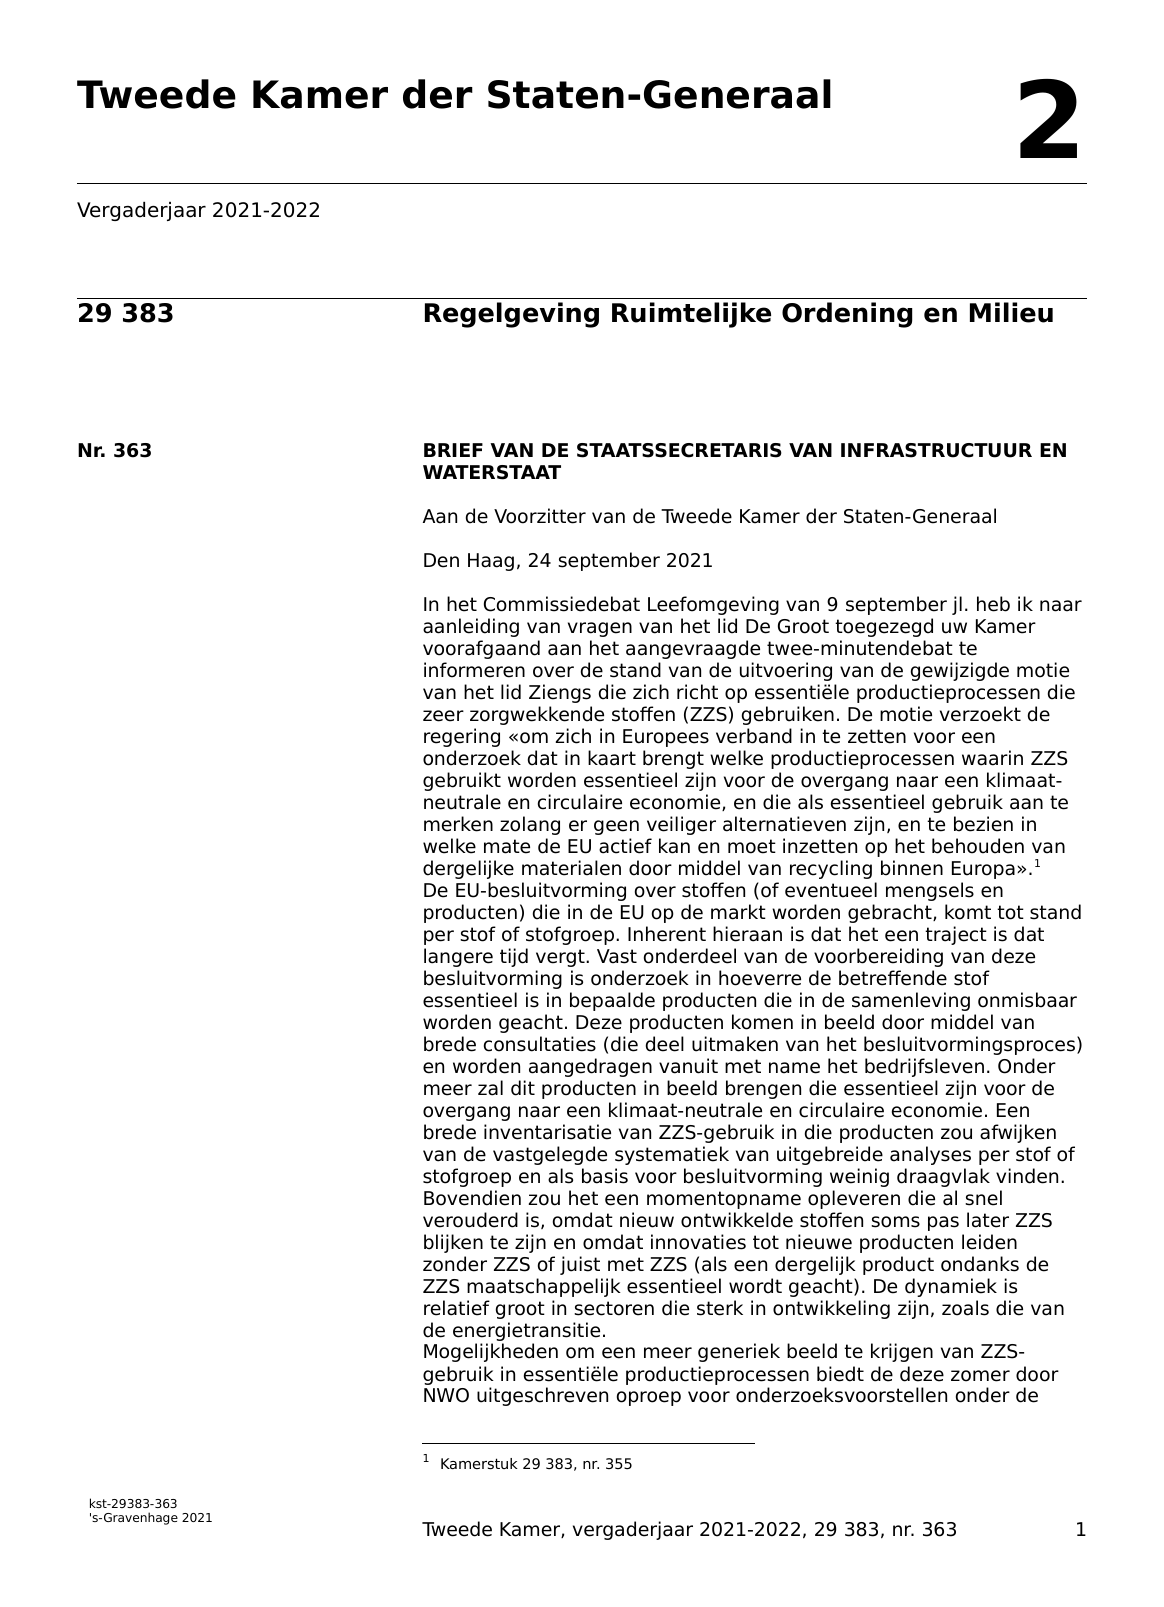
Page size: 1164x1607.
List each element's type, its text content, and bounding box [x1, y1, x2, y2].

text Mogelijkheden om een meer generiek beeld te krijgen van ZZS-gebruik in essentiële productieprocessen biedt de deze zomer door NWO uitgeschreven oproep voor onderzoeksvoorstellen onder de [422, 1341, 1087, 1407]
subtitle 29 383 Regelgeving Ruimtelijke Ordening en Milieu [77, 299, 1087, 329]
text Aan de Voorzitter van de Tweede Kamer der Staten-Generaal [422, 506, 1087, 528]
text De EU-besluitvorming over stoffen (of eventueel mengsels en producten) die in de EU op de markt worden gebracht, komt tot stand per stof of stofgroep. Inherent hieraan is dat het een traject is dat langere tijd vergt. Vast onderdeel van de voorbereiding van deze besluitvorming is onderzoek in hoeverre de betreffende stof essentieel is in bepaalde producten die in de samenleving onmisbaar worden geacht. Deze producten komen in beeld door middel van brede consultaties (die deel uitmaken van het besluitvormingsproces) en worden aangedragen vanuit met name het bedrijfsleven. Onder meer zal dit producten in beeld brengen die essentieel zijn voor de overgang naar een klimaat-neutrale en circulaire economie. Een brede inventarisatie van ZZS-gebruik in die producten zou afwijken van de vastgelegde systematiek van uitgebreide analyses per stof of stofgroep en als basis voor besluitvorming weinig draagvlak vinden. Bovendien zou het een momentopname opleveren die al snel verouderd is, omdat nieuw ontwikkelde stoffen soms pas later ZZS blijken te zijn en omdat innovaties tot nieuwe producten leiden zonder ZZS of juist met ZZS (als een dergelijk product ondanks de ZZS maatschappelijk essentieel wordt geacht). De dynamiek is relatief groot in sectoren die sterk in ontwikkeling zijn, zoals die van de energietransitie. [422, 880, 1087, 1341]
text Kamerstuk 29 383, nr. 355 [422, 1452, 1087, 1474]
subtitle Nr. 363 BRIEF VAN DE STAATSSECRETARIS VAN INFRASTRUCTUUR EN WATERSTAAT [77, 440, 1087, 484]
table_header Tweede Kamer der Staten-Generaal [77, 59, 886, 183]
text kst-29383-363 [88, 1497, 323, 1511]
text Den Haag, 24 september 2021 [422, 550, 1087, 572]
table_header 2 [886, 59, 1087, 183]
text In het Commissiedebat Leefomgeving van 9 september jl. heb ik naar aanleiding van vragen van het lid De Groot toegezegd uw Kamer voorafgaand aan het aangevraagde twee-minutendebat te informeren over de stand van de uitvoering van de gewijzigde motie van het lid Ziengs die zich richt op essentiële productieprocessen die zeer zorgwekkende stoffen (ZZS) gebruiken. De motie verzoekt de regering «om zich in Europees verband in te zetten voor een onderzoek dat in kaart brengt welke productieprocessen waarin ZZS gebruikt worden essentieel zijn voor de overgang naar een klimaat-neutrale en circulaire economie, en die als essentieel gebruik aan te merken zolang er geen veiliger alternatieven zijn, en te bezien in welke mate de EU actief kan en moet inzetten op het behouden van dergelijke materialen door middel van recycling binnen Europa». [422, 594, 1087, 880]
table_cell Vergaderjaar 2021-2022 [77, 184, 1087, 298]
text 's-Gravenhage 2021 [88, 1511, 323, 1525]
